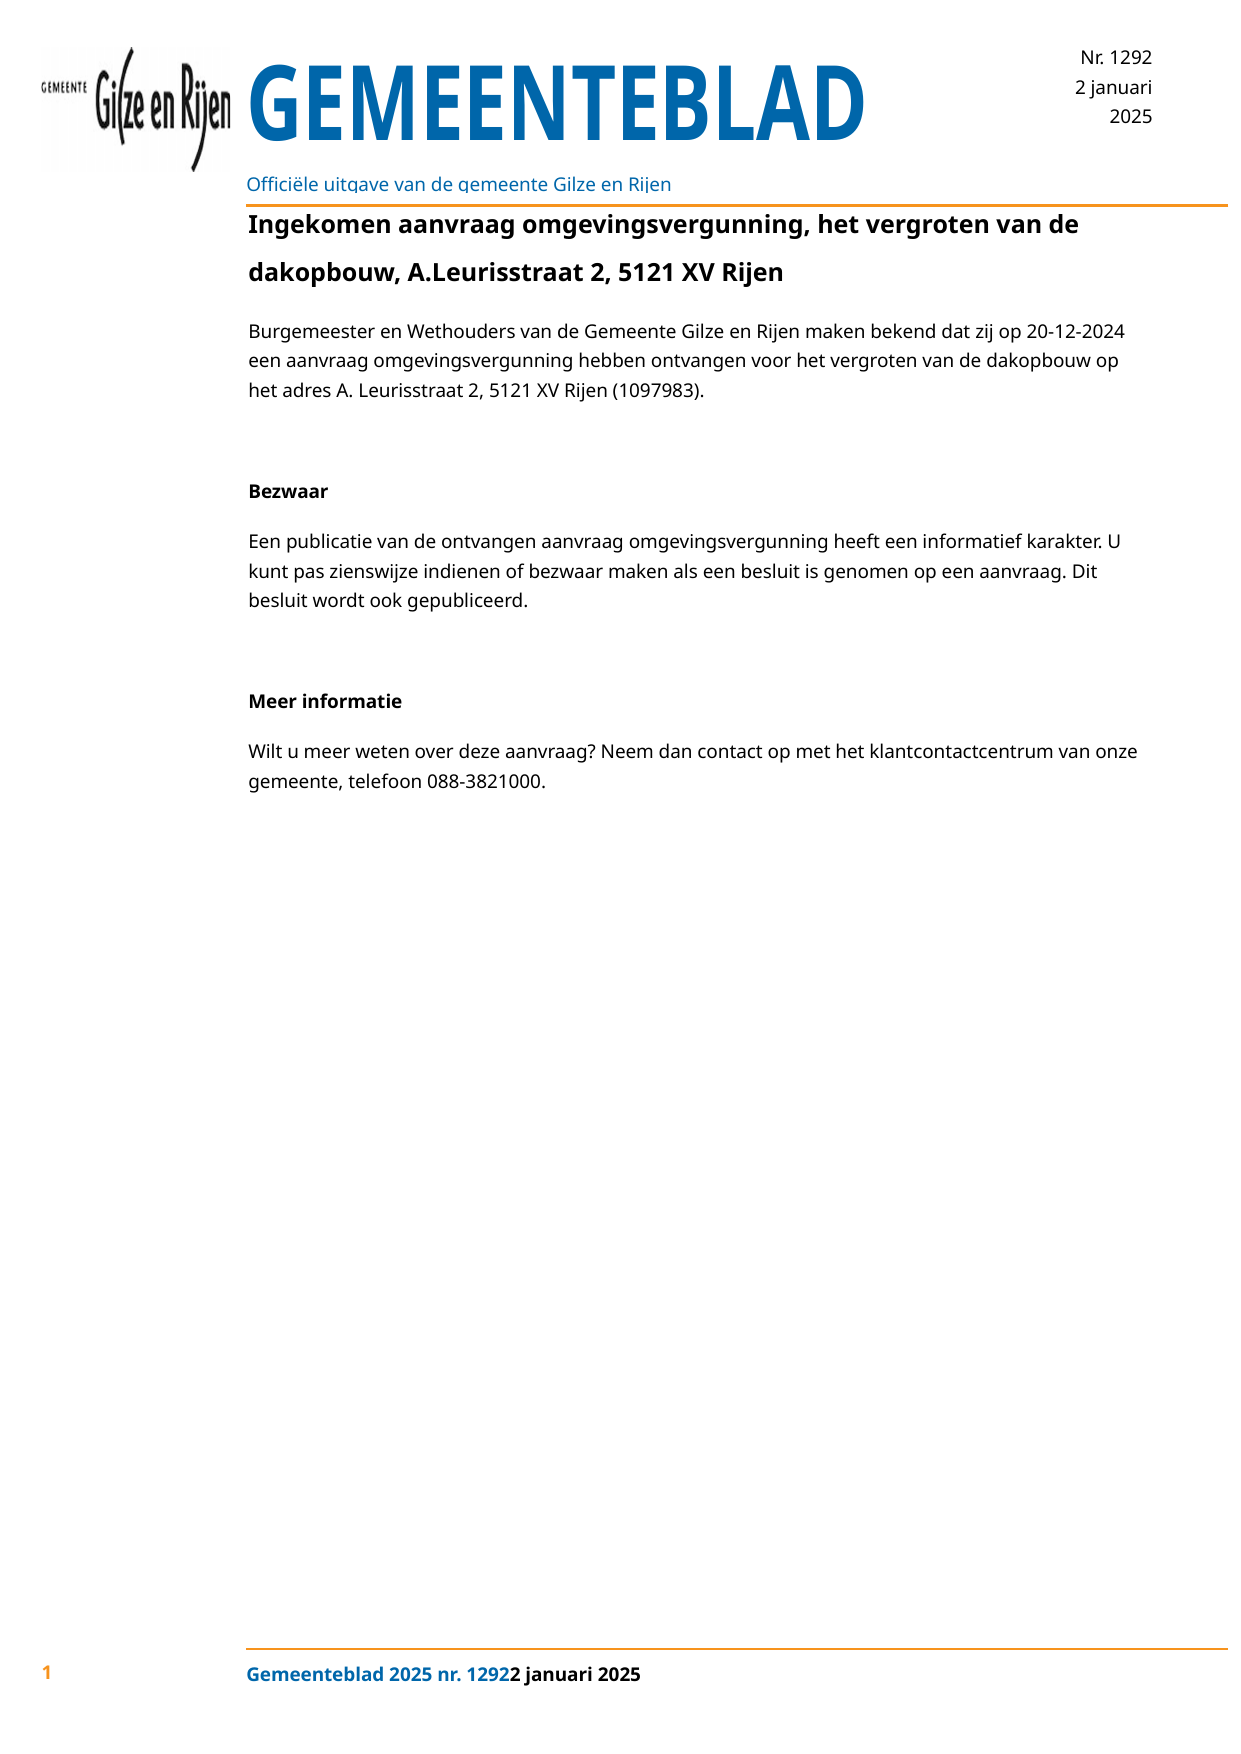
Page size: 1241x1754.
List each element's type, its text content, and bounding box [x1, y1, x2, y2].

text Bezwaar [248, 478, 1152, 504]
picture [41, 47, 231, 172]
text Meer informatie [248, 688, 1152, 714]
text Een publicatie van de ontvangen aanvraag omgevingsvergunning heeft een informatief karakter. U kunt pas zienswijze indienen of bezwaar maken als een besluit is genomen op een aanvraag. Dit besluit wordt ook gepubliceerd. [248, 528, 1152, 613]
text Ingekomen aanvraag omgevingsvergunning, het vergroten van de dakopbouw, A.Leurisstraat 2, 5121 XV Rijen [248, 207, 1152, 288]
text Burgemeester en Wethouders van de Gemeente Gilze en Rijen maken bekend dat zij op 20-12-2024 een aanvraag omgevingsvergunning hebben ontvangen voor het vergroten van de dakopbouw op het adres A. Leurisstraat 2, 5121 XV Rijen (1097983). [248, 318, 1152, 403]
text Wilt u meer weten over deze aanvraag? Neem dan contact op met het klantcontactcentrum van onze gemeente, telefoon 088-3821000. [248, 739, 1152, 794]
